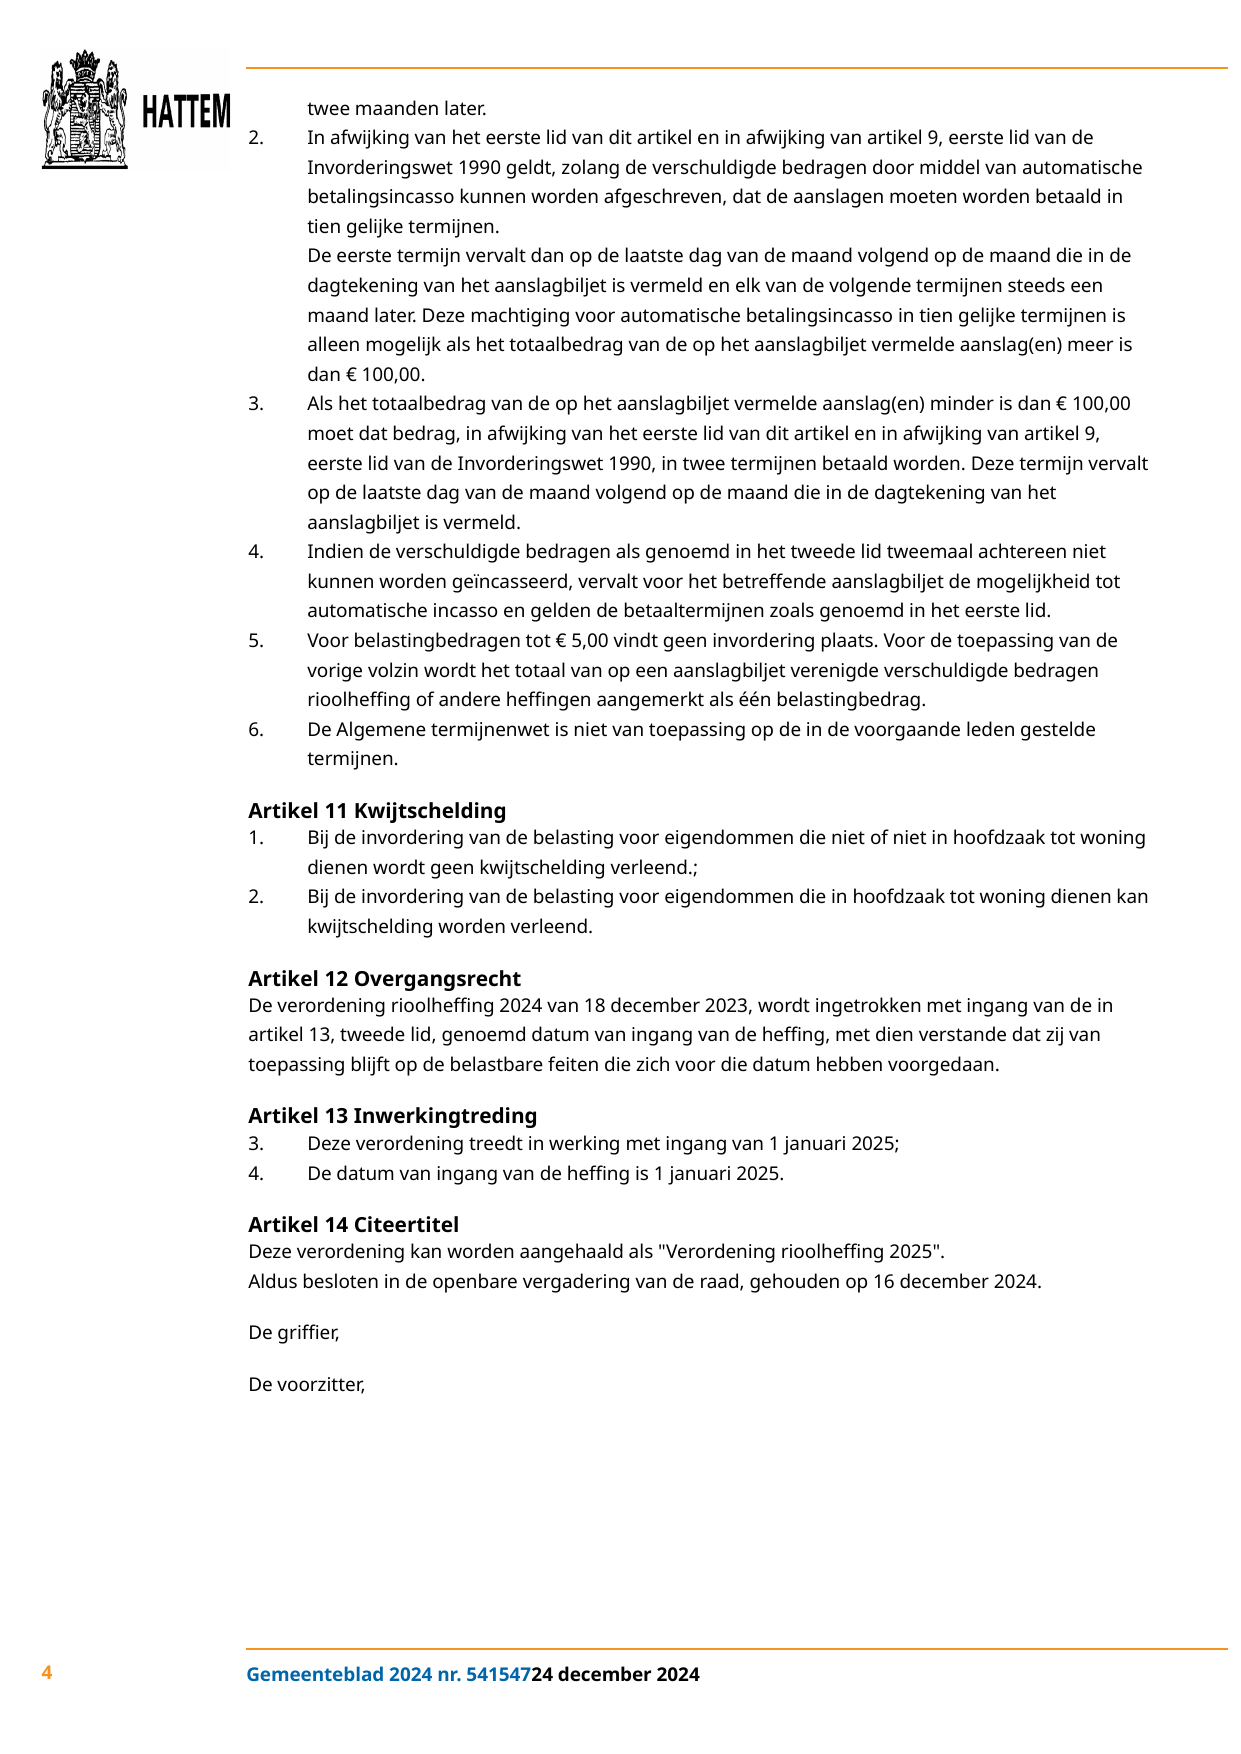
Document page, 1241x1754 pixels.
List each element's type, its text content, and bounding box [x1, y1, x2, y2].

text De verordening rioolheffing 2024 van 18 december 2023, wordt ingetrokken met ingang van de in artikel 13, tweede lid, genoemd datum van ingang van de heffing, met dien verstande dat zij van toepassing blijft op de belastbare feiten die zich voor die datum hebben voorgedaan. [248, 992, 1152, 1077]
text Artikel 13 Inwerkingtreding [248, 1102, 1152, 1130]
list De Algemene termijnenwet is niet van toepassing op de in de voorgaande leden gestelde termijnen. [248, 716, 1152, 771]
list Bij de invordering van de belasting voor eigendommen die in hoofdzaak tot woning dienen kan kwijtschelding worden verleend. [248, 884, 1152, 939]
list Voor belastingbedragen tot € 5,00 vindt geen invordering plaats. Voor de toepassing van de vorige volzin wordt het totaal van op een aanslagbiljet verenigde verschuldigde bedragen rioolheffing of andere heffingen aangemerkt als één belastingbedrag. [248, 627, 1152, 712]
text Artikel 12 Overgangsrecht [248, 964, 1152, 992]
text Artikel 11 Kwijtschelding [248, 796, 1152, 824]
list Bij de invordering van de belasting voor eigendommen die niet of niet in hoofdzaak tot woning dienen wordt geen kwijtschelding verleend.; [248, 824, 1152, 880]
list Als het totaalbedrag van de op het aanslagbiljet vermelde aanslag(en) minder is dan € 100,00 moet dat bedrag, in afwijking van het eerste lid van dit artikel en in afwijking van artikel 9, eerste lid van de Invorderingswet 1990, in twee termijnen betaald worden. Deze termijn vervalt op de laatste dag van de maand volgend op de maand die in de dagtekening van het aanslagbiljet is vermeld. [248, 391, 1152, 535]
list De eerste termijn vervalt dan op de laatste dag van de maand volgend op de maand die in de dagtekening van het aanslagbiljet is vermeld en elk van de volgende termijnen steeds een maand later. Deze machtiging voor automatische betalingsincasso in tien gelijke termijnen is alleen mogelijk als het totaalbedrag van de op het aanslagbiljet vermelde aanslag(en) meer is dan € 100,00. [248, 243, 1152, 387]
picture [41, 47, 231, 172]
list In afwijking van het eerste lid van dit artikel en in afwijking van artikel 9, eerste lid van de Invorderingswet 1990 geldt, zolang de verschuldigde bedragen door middel van automatische betalingsincasso kunnen worden afgeschreven, dat de aanslagen moeten worden betaald in tien gelijke termijnen. [248, 124, 1152, 239]
text Aldus besloten in de openbare vergadering van de raad, gehouden op 16 december 2024. [248, 1268, 1152, 1294]
text De griffier, [248, 1319, 1152, 1345]
list De datum van ingang van de heffing is 1 januari 2025. [248, 1160, 1152, 1185]
text Deze verordening kan worden aangehaald als "Verordening rioolheffing 2025". [248, 1238, 1152, 1264]
text Artikel 14 Citeertitel [248, 1210, 1152, 1238]
list Deze verordening treedt in werking met ingang van 1 januari 2025; [248, 1130, 1152, 1156]
list twee maanden later. [248, 95, 1152, 121]
list Indien de verschuldigde bedragen als genoemd in het tweede lid tweemaal achtereen niet kunnen worden geïncasseerd, vervalt voor het betreffende aanslagbiljet de mogelijkheid tot automatische incasso en gelden de betaaltermijnen zoals genoemd in het eerste lid. [248, 538, 1152, 623]
text De voorzitter, [248, 1371, 1152, 1397]
